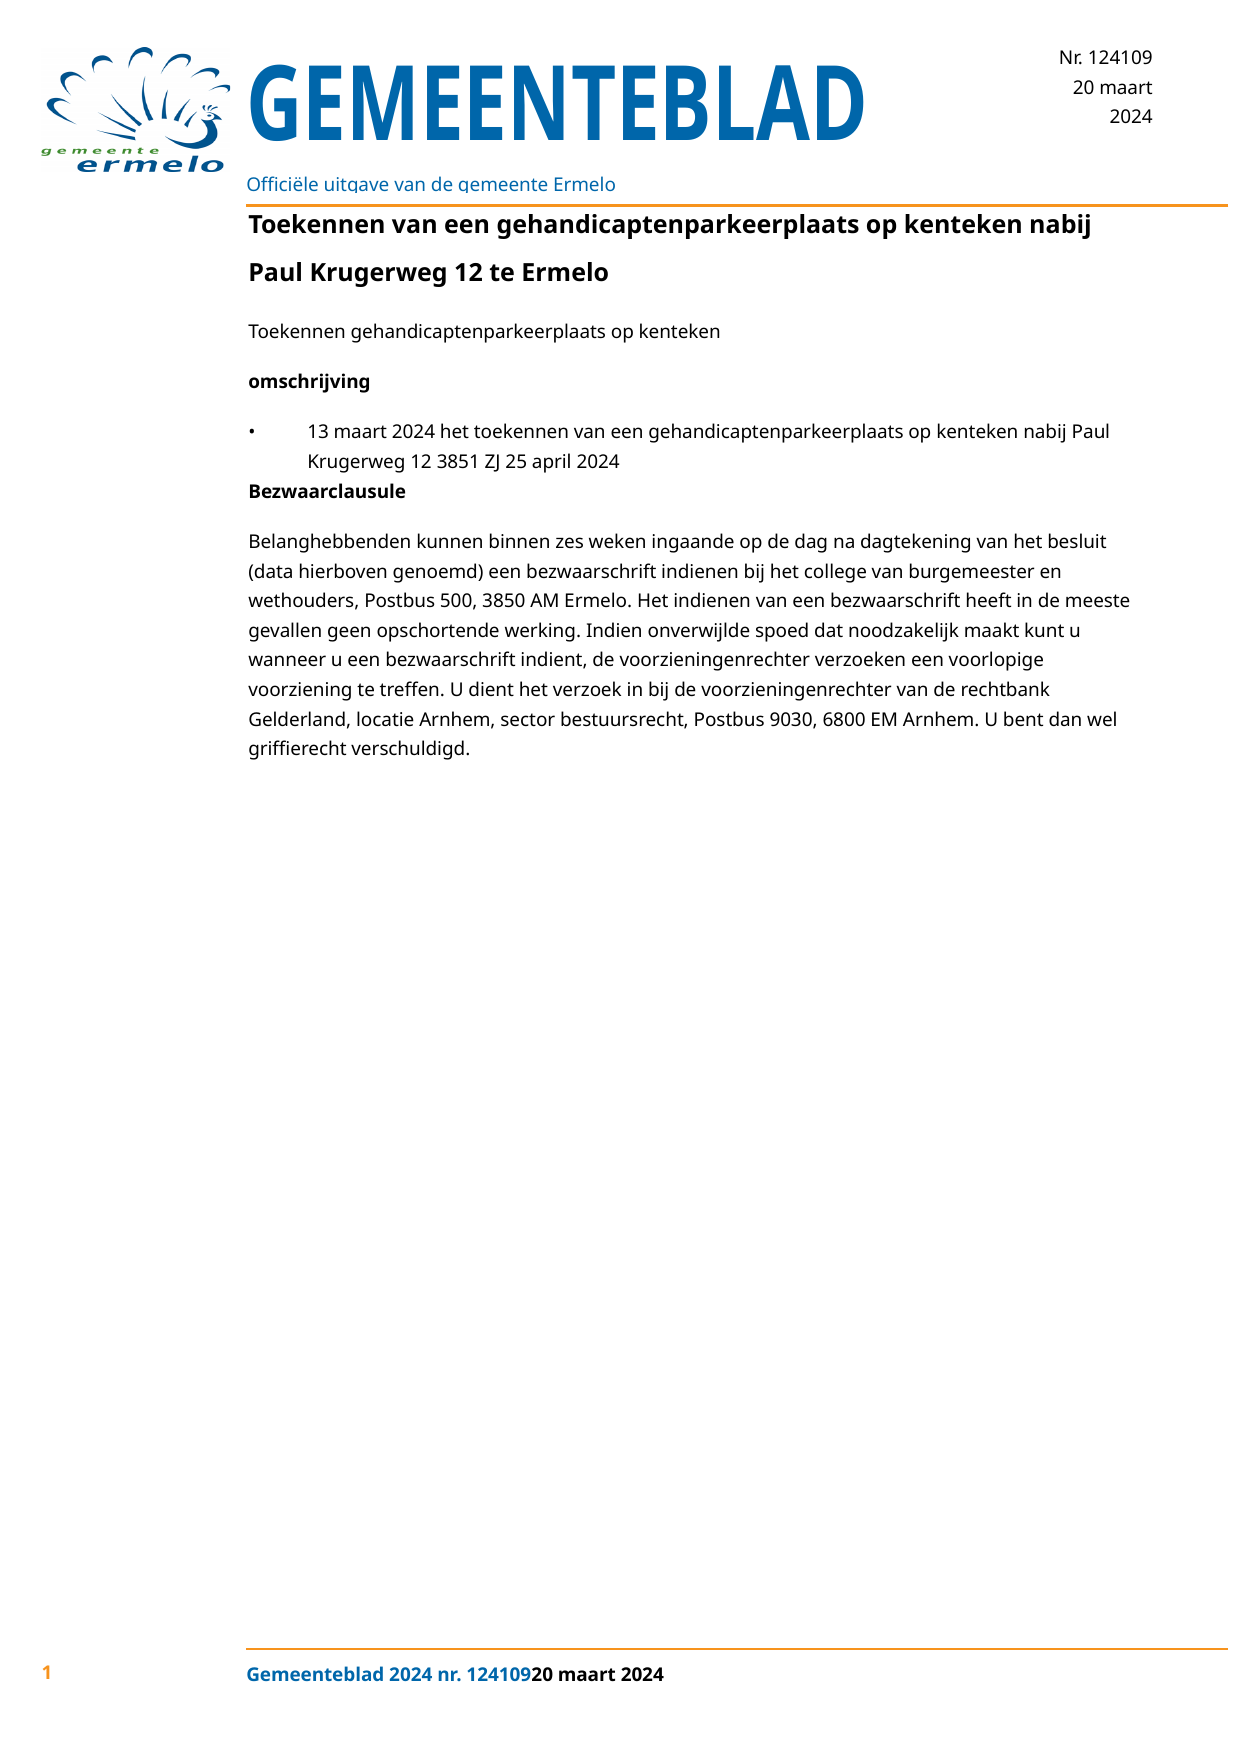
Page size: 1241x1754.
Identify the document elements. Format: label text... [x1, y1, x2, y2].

picture [41, 47, 231, 172]
text Bezwaarclausule [248, 478, 1152, 504]
text Toekennen gehandicaptenparkeerplaats op kenteken [248, 318, 1152, 344]
text Toekennen van een gehandicaptenparkeerplaats op kenteken nabij Paul Krugerweg 12 te Ermelo [248, 207, 1152, 288]
text Belanghebbenden kunnen binnen zes weken ingaande op de dag na dagtekening van het besluit (data hierboven genoemd) een bezwaarschrift indienen bij het college van burgemeester en wethouders, Postbus 500, 3850 AM Ermelo. Het indienen van een bezwaarschrift heeft in de meeste gevallen geen opschortende werking. Indien onverwijlde spoed dat noodzakelijk maakt kunt u wanneer u een bezwaarschrift indient, de voorzieningenrechter verzoeken een voorlopige voorziening te treffen. U dient het verzoek in bij de voorzieningenrechter van de rechtbank Gelderland, locatie Arnhem, sector bestuursrecht, Postbus 9030, 6800 EM Arnhem. U bent dan wel griffierecht verschuldigd. [248, 528, 1152, 761]
text omschrijving [248, 368, 1152, 394]
list 13 maart 2024 het toekennen van een gehandicaptenparkeerplaats op kenteken nabij Paul Krugerweg 12 3851 ZJ 25 april 2024 [248, 419, 1152, 474]
